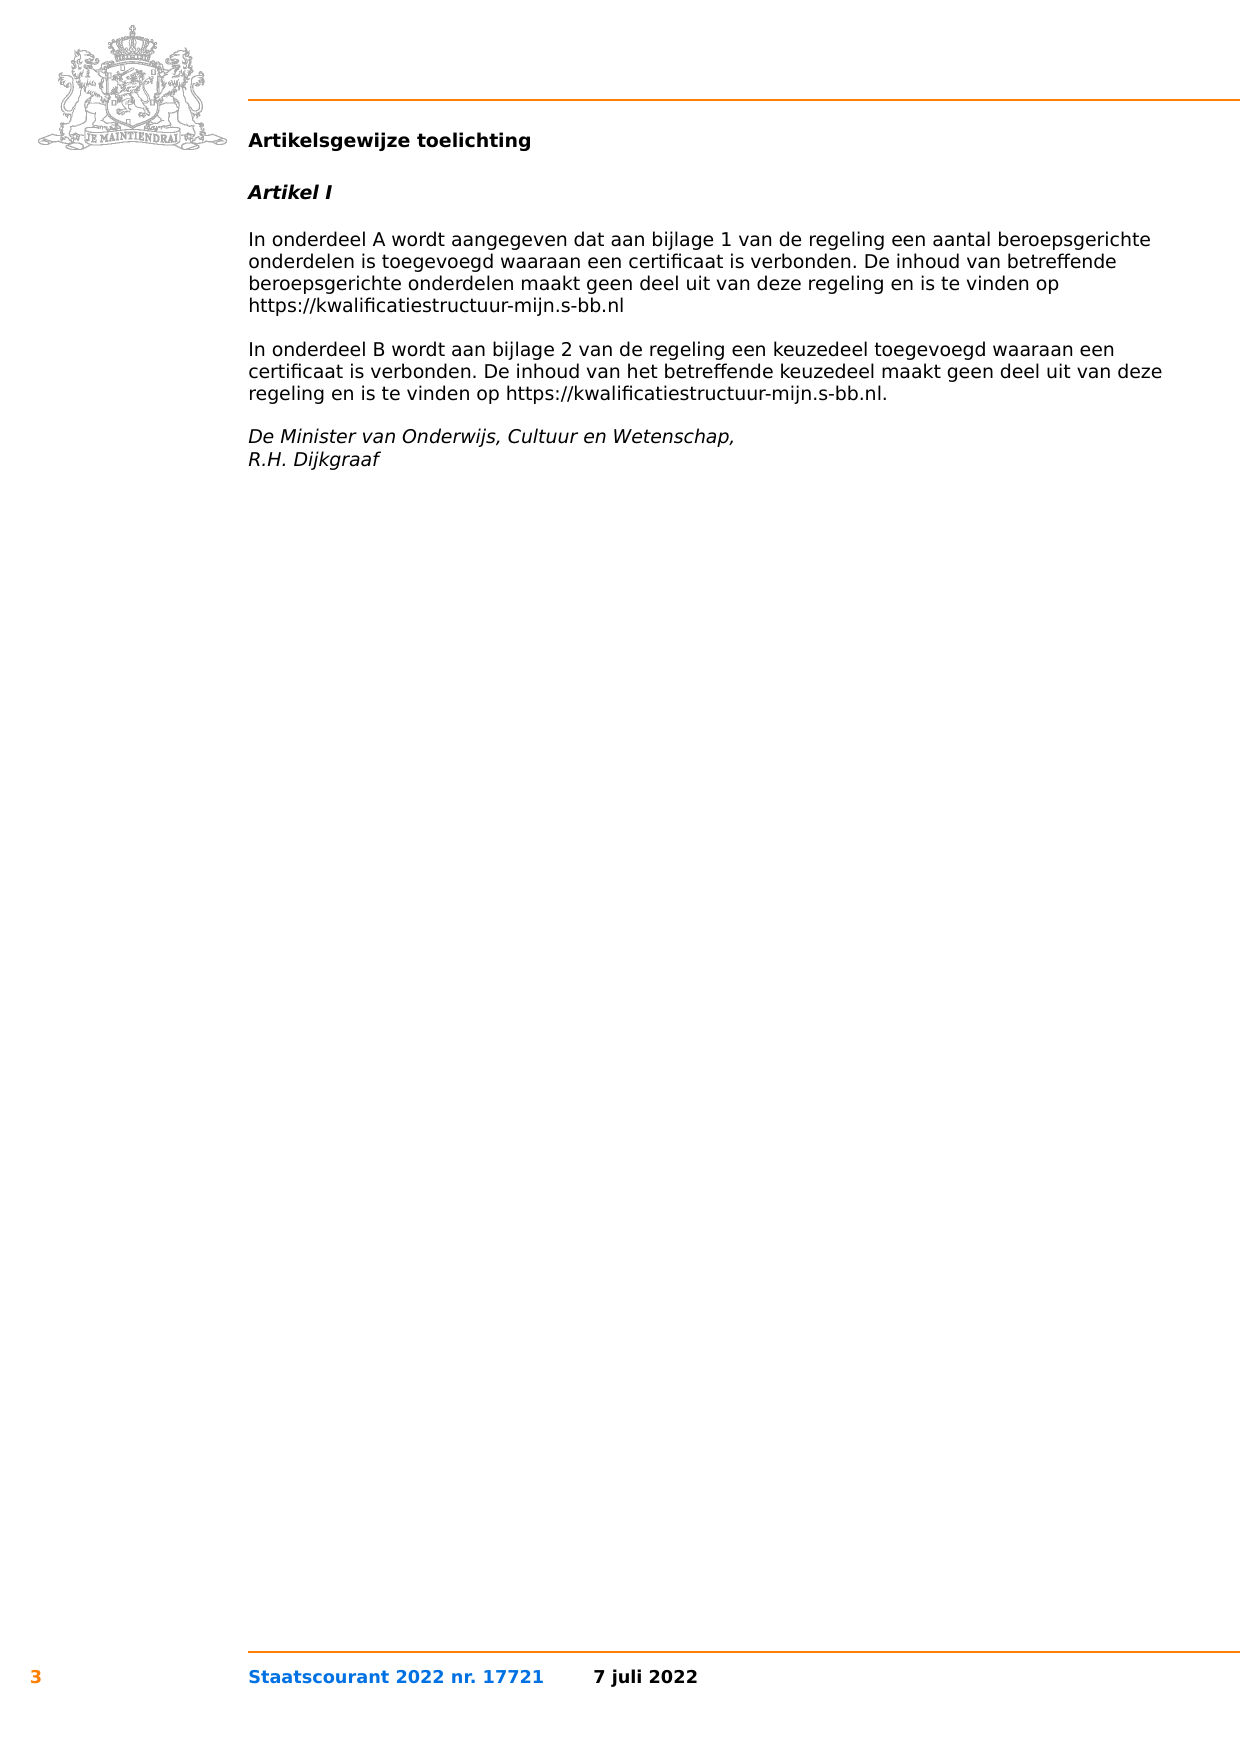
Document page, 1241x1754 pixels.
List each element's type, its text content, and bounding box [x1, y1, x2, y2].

text In onderdeel A wordt aangegeven dat aan bijlage 1 van de regeling een aantal beroepsgerichte onderdelen is toegevoegd waaraan een certificaat is verbonden. De inhoud van betreffende beroepsgerichte onderdelen maakt geen deel uit van deze regeling en is te vinden op https://kwalificatiestructuur-mijn.s-bb.nl [248, 229, 1163, 317]
picture [38, 25, 227, 150]
text De Minister van Onderwijs, Cultuur en Wetenschap, R.H. Dijkgraaf [248, 426, 1163, 470]
subtitle Artikelsgewijze toelichting [248, 130, 1163, 152]
text In onderdeel B wordt aan bijlage 2 van de regeling een keuzedeel toegevoegd waaraan een certificaat is verbonden. De inhoud van het betreffende keuzedeel maakt geen deel uit van deze regeling en is te vinden op https://kwalificatiestructuur-mijn.s-bb.nl. [248, 339, 1163, 404]
subtitle Artikel I [248, 182, 1163, 204]
